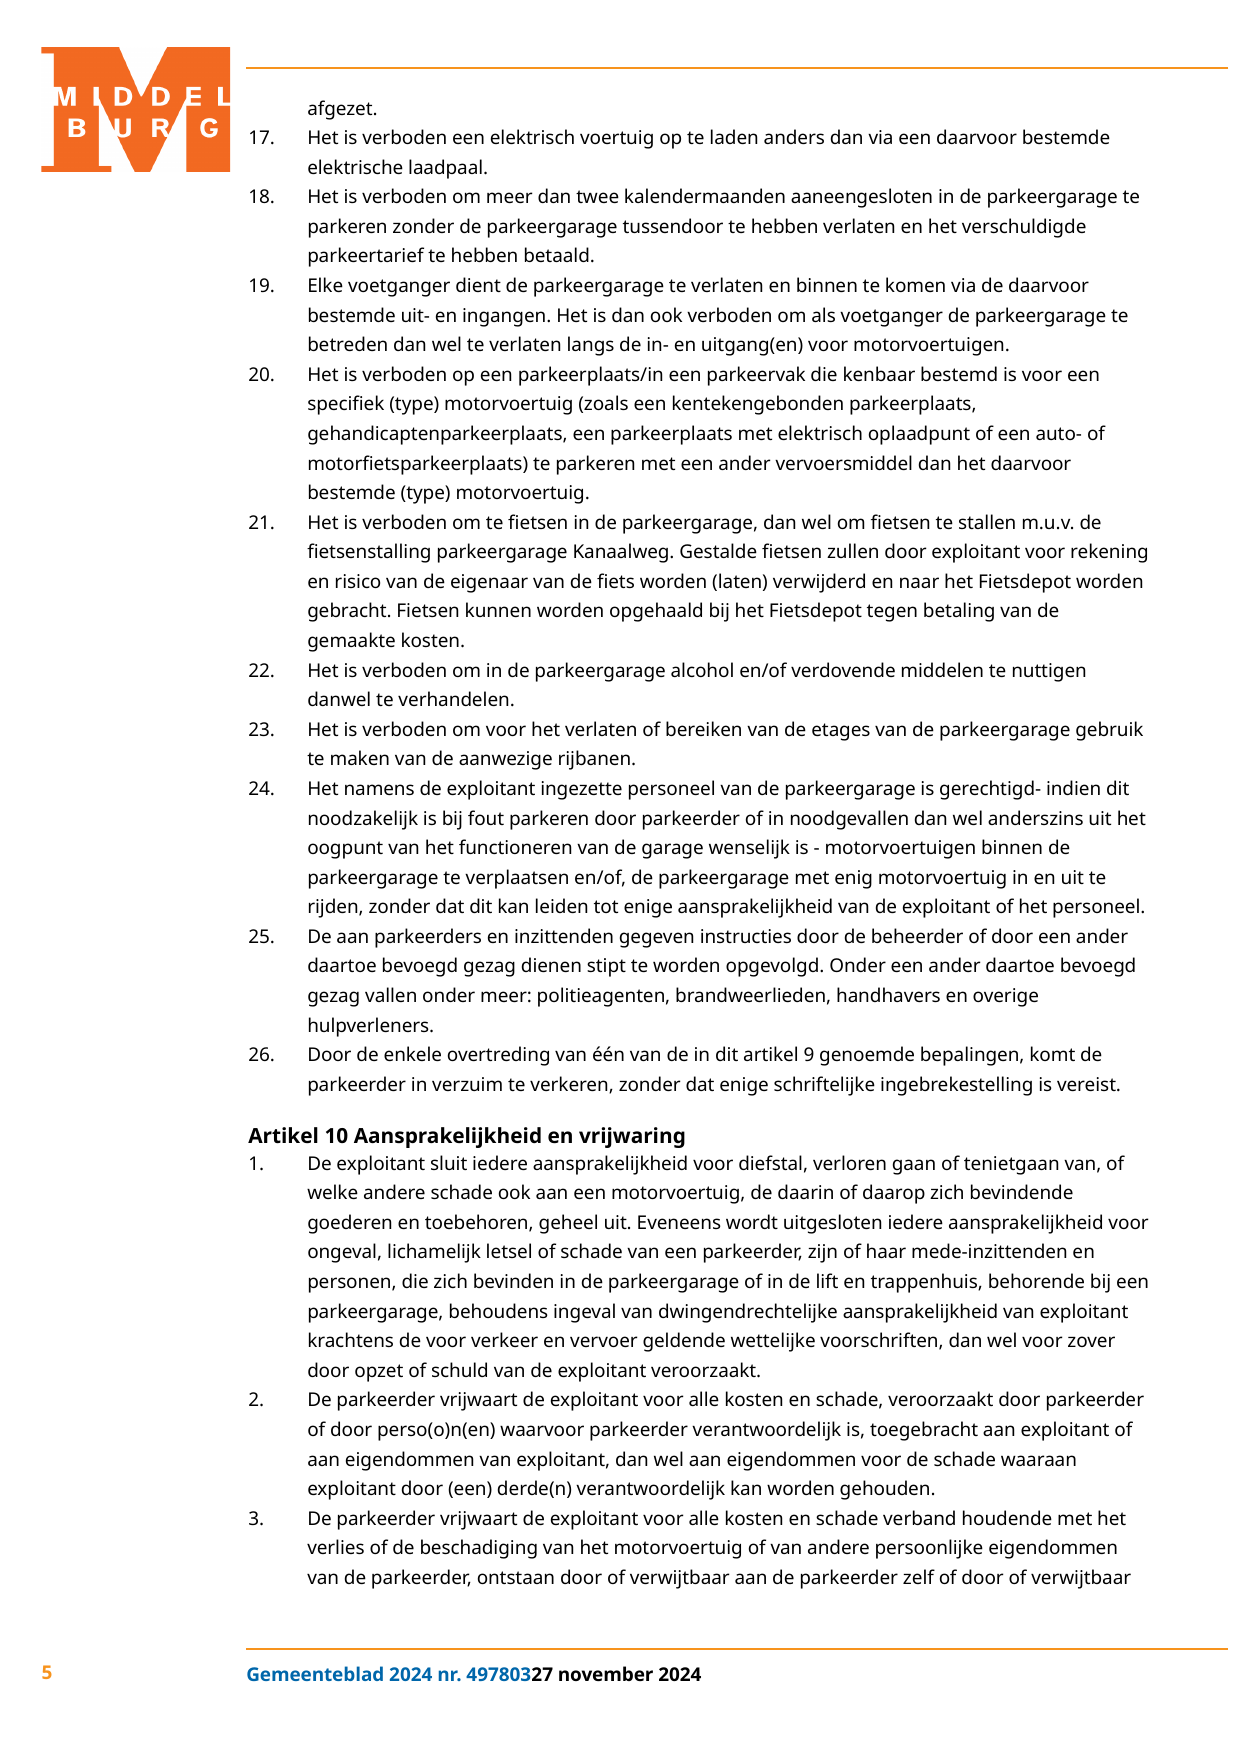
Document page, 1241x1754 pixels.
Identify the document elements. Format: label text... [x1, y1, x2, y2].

list Het is verboden om in de parkeergarage alcohol en/of verdovende middelen te nuttigen danwel te verhandelen. [248, 657, 1152, 712]
list Het namens de exploitant ingezette personeel van de parkeergarage is gerechtigd- indien dit noodzakelijk is bij fout parkeren door parkeerder of in noodgevallen dan wel anderszins uit het oogpunt van het functioneren van de garage wenselijk is - motorvoertuigen binnen de parkeergarage te verplaatsen en/of, de parkeergarage met enig motorvoertuig in en uit te rijden, zonder dat dit kan leiden tot enige aansprakelijkheid van de exploitant of het personeel. [248, 775, 1152, 919]
list De parkeerder vrijwaart de exploitant voor alle kosten en schade, veroorzaakt door parkeerder of door perso(o)n(en) waarvoor parkeerder verantwoordelijk is, toegebracht aan exploitant of aan eigendommen van exploitant, dan wel aan eigendommen voor de schade waaraan exploitant door (een) derde(n) verantwoordelijk kan worden gehouden. [248, 1387, 1152, 1501]
list De aan parkeerders en inzittenden gegeven instructies door de beheerder of door een ander daartoe bevoegd gezag dienen stipt te worden opgevolgd. Onder een ander daartoe bevoegd gezag vallen onder meer: politieagenten, brandweerlieden, handhavers en overige hulpverleners. [248, 923, 1152, 1038]
picture [41, 47, 231, 172]
list Het is verboden om meer dan twee kalendermaanden aaneengesloten in de parkeergarage te parkeren zonder de parkeergarage tussendoor te hebben verlaten en het verschuldigde parkeertarief te hebben betaald. [248, 183, 1152, 268]
text Artikel 10 Aansprakelijkheid en vrijwaring [248, 1121, 1152, 1150]
list Het is verboden een elektrisch voertuig op te laden anders dan via een daarvoor bestemde elektrische laadpaal. [248, 124, 1152, 180]
list Het is verboden om voor het verlaten of bereiken van de etages van de parkeergarage gebruik te maken van de aanwezige rijbanen. [248, 716, 1152, 771]
list Het is verboden op een parkeerplaats/in een parkeervak die kenbaar bestemd is voor een specifiek (type) motorvoertuig (zoals een kentekengebonden parkeerplaats, gehandicaptenparkeerplaats, een parkeerplaats met elektrisch oplaadpunt of een auto- of motorfietsparkeerplaats) te parkeren met een ander vervoersmiddel dan het daarvoor bestemde (type) motorvoertuig. [248, 361, 1152, 505]
list Door de enkele overtreding van één van de in dit artikel 9 genoemde bepalingen, komt de parkeerder in verzuim te verkeren, zonder dat enige schriftelijke ingebrekestelling is vereist. [248, 1041, 1152, 1097]
list De parkeerder vrijwaart de exploitant voor alle kosten en schade verband houdende met het verlies of de beschadiging van het motorvoertuig of van andere persoonlijke eigendommen van de parkeerder, ontstaan door of verwijtbaar aan de parkeerder zelf of door of verwijtbaar [248, 1505, 1152, 1590]
list Het is verboden om te fietsen in de parkeergarage, dan wel om fietsen te stallen m.u.v. de fietsenstalling parkeergarage Kanaalweg. Gestalde fietsen zullen door exploitant voor rekening en risico van de eigenaar van de fiets worden (laten) verwijderd en naar het Fietsdepot worden gebracht. Fietsen kunnen worden opgehaald bij het Fietsdepot tegen betaling van de gemaakte kosten. [248, 509, 1152, 653]
list Elke voetganger dient de parkeergarage te verlaten en binnen te komen via de daarvoor bestemde uit- en ingangen. Het is dan ook verboden om als voetganger de parkeergarage te betreden dan wel te verlaten langs de in- en uitgang(en) voor motorvoertuigen. [248, 272, 1152, 357]
list De exploitant sluit iedere aansprakelijkheid voor diefstal, verloren gaan of tenietgaan van, of welke andere schade ook aan een motorvoertuig, de daarin of daarop zich bevindende goederen en toebehoren, geheel uit. Eveneens wordt uitgesloten iedere aansprakelijkheid voor ongeval, lichamelijk letsel of schade van een parkeerder, zijn of haar mede-inzittenden en personen, die zich bevinden in de parkeergarage of in de lift en trappenhuis, behorende bij een parkeergarage, behoudens ingeval van dwingendrechtelijke aansprakelijkheid van exploitant krachtens de voor verkeer en vervoer geldende wettelijke voorschriften, dan wel voor zover door opzet of schuld van de exploitant veroorzaakt. [248, 1150, 1152, 1383]
list afgezet. [248, 95, 1152, 121]
